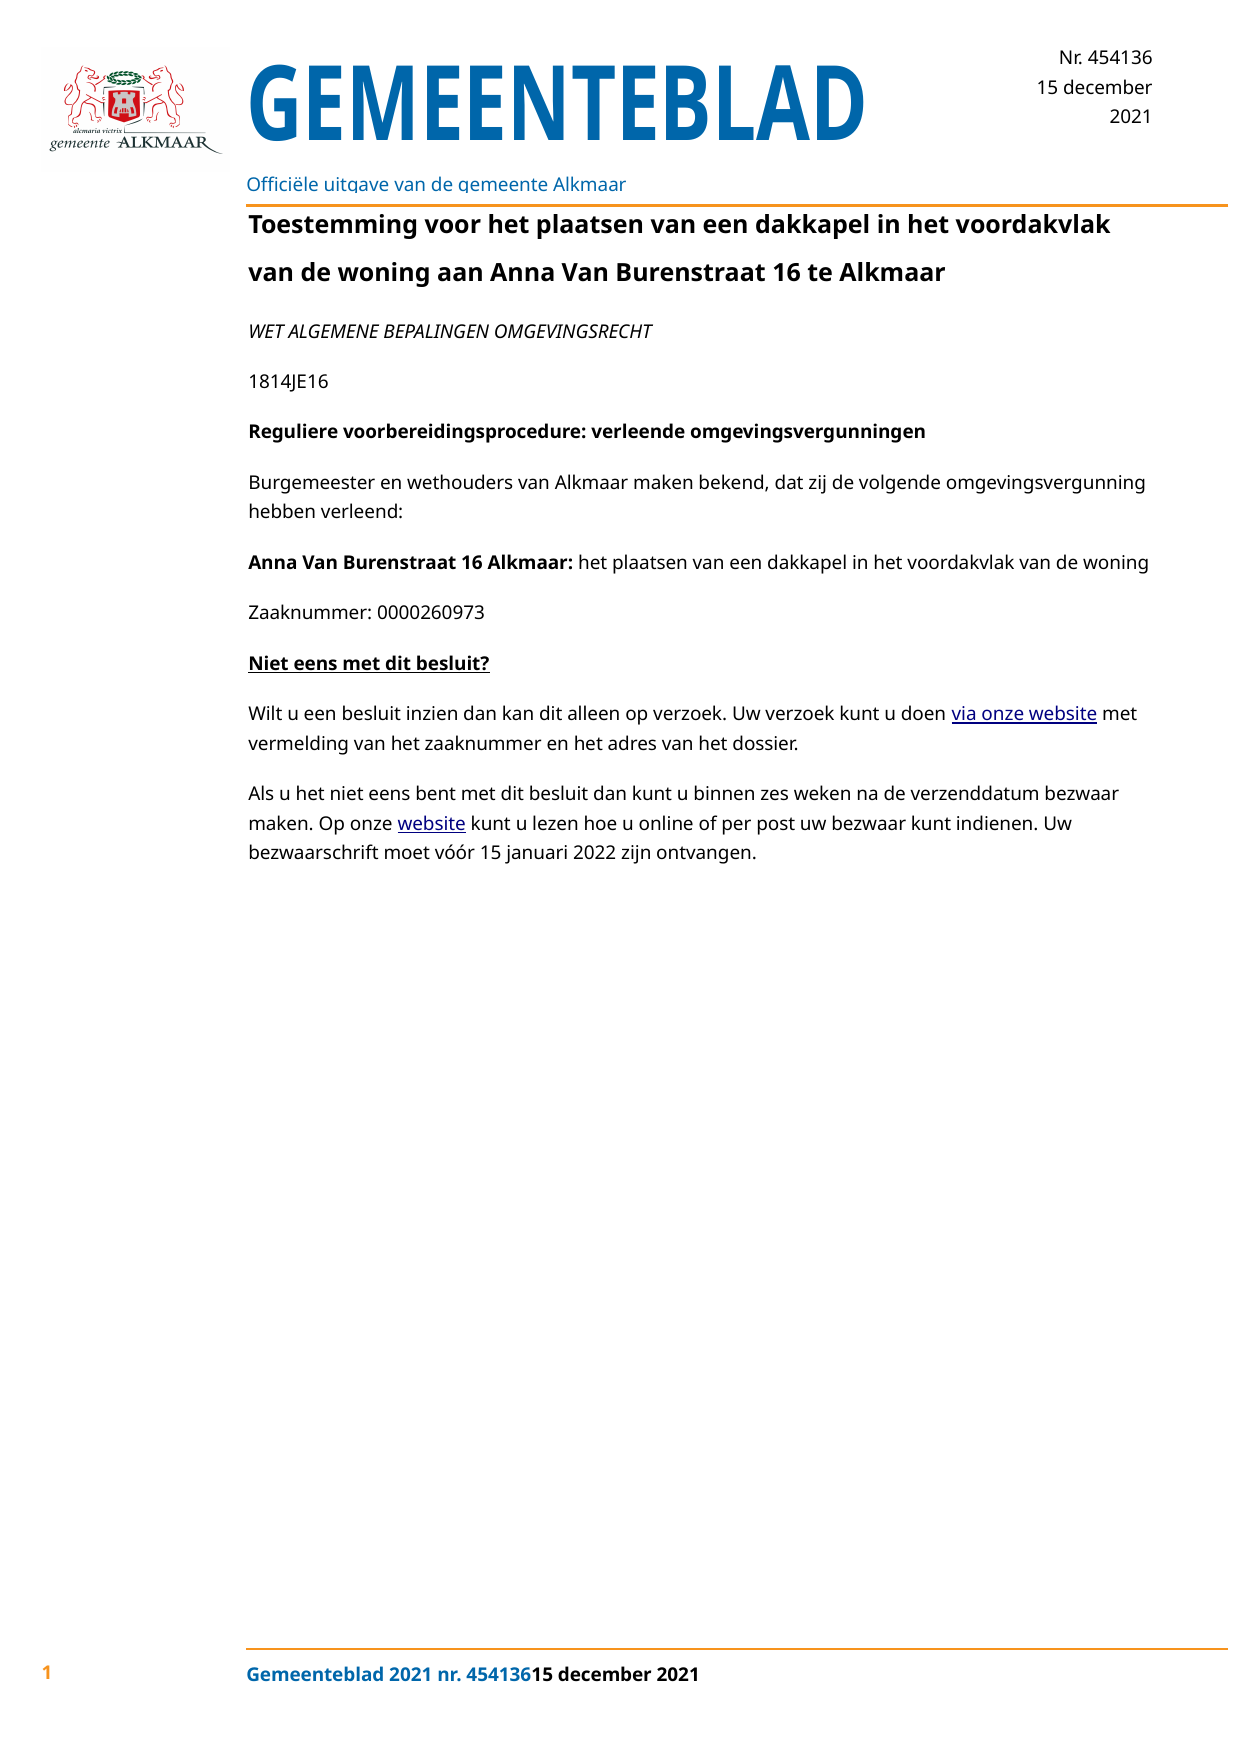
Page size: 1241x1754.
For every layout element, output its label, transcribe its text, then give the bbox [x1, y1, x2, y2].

text Anna Van Burenstraat 16 Alkmaar: het plaatsen van een dakkapel in het voordakvlak van de woning [248, 549, 1152, 575]
text Niet eens met dit besluit? [248, 650, 1152, 676]
text Als u het niet eens bent met dit besluit dan kunt u binnen zes weken na de verzenddatum bezwaar maken. Op onze website kunt u lezen hoe u online of per post uw bezwaar kunt indienen. Uw bezwaarschrift moet vóór 15 januari 2022 zijn ontvangen. [248, 780, 1152, 865]
text 1814JE16 [248, 368, 1152, 394]
text WET ALGEMENE BEPALINGEN OMGEVINGSRECHT [248, 318, 1152, 344]
text Zaaknummer: 0000260973 [248, 599, 1152, 625]
text Burgemeester en wethouders van Alkmaar maken bekend, dat zij de volgende omgevingsvergunning hebben verleend: [248, 469, 1152, 524]
text Toestemming voor het plaatsen van een dakkapel in het voordakvlak van de woning aan Anna Van Burenstraat 16 te Alkmaar [248, 207, 1152, 288]
text Reguliere voorbereidingsprocedure: verleende omgevingsvergunningen [248, 419, 1152, 444]
picture [41, 47, 231, 172]
text Wilt u een besluit inzien dan kan dit alleen op verzoek. Uw verzoek kunt u doen via onze website met vermelding van het zaaknummer en het adres van het dossier. [248, 700, 1152, 756]
